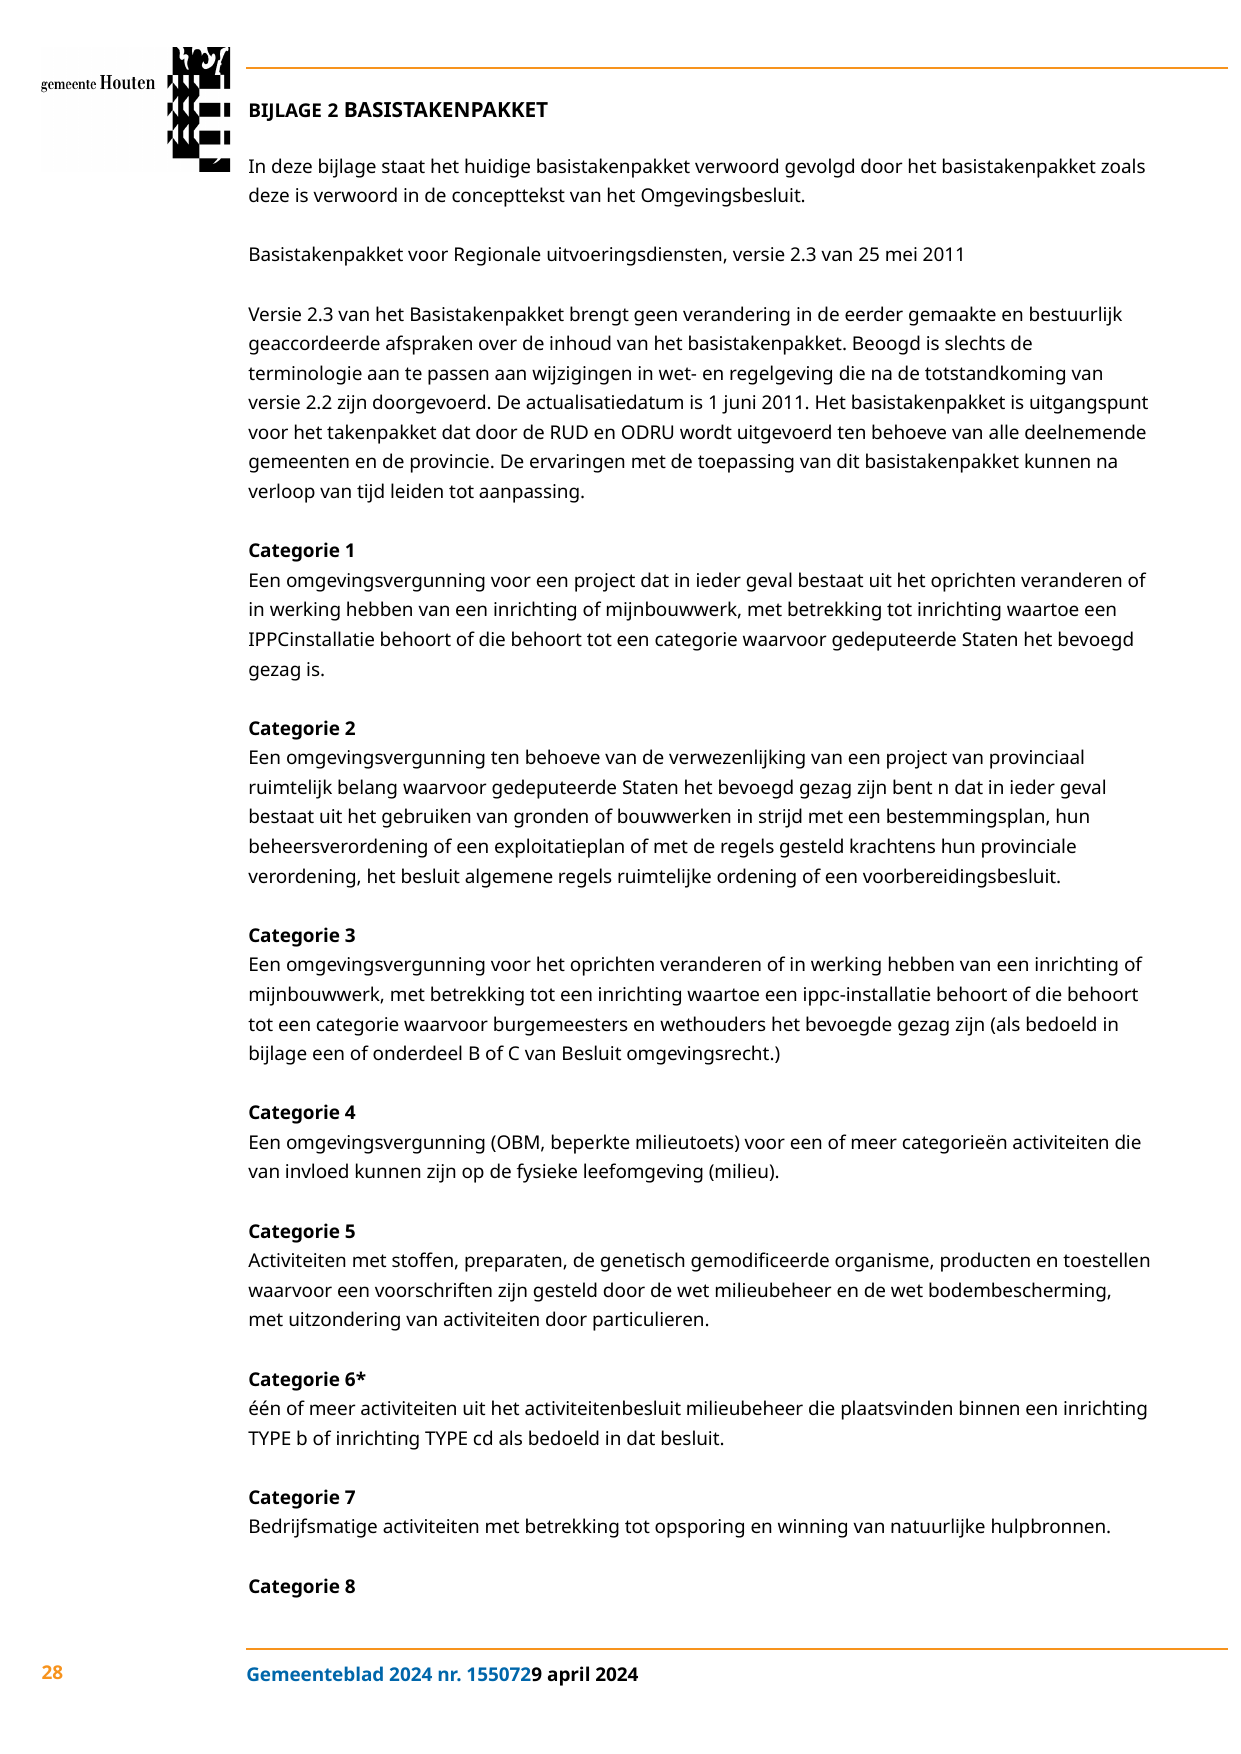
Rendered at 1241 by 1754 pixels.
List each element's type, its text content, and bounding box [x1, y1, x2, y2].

text Een omgevingsvergunning voor het oprichten veranderen of in werking hebben van een inrichting of mijnbouwwerk, met betrekking tot een inrichting waartoe een ippc-installatie behoort of die behoort tot een categorie waarvoor burgemeesters en wethouders het bevoegde gezag zijn (als bedoeld in bijlage een of onderdeel B of C van Besluit omgevingsrecht.) [248, 952, 1152, 1066]
text één of meer activiteiten uit het activiteitenbesluit milieubeheer die plaatsvinden binnen een inrichting TYPE b of inrichting TYPE cd als bedoeld in dat besluit. [248, 1395, 1152, 1451]
text BIJLAGE 2 BASISTAKENPAKKET [248, 95, 1152, 123]
text In deze bijlage staat het huidige basistakenpakket verwoord gevolgd door het basistakenpakket zoals deze is verwoord in de concepttekst van het Omgevingsbesluit. [248, 153, 1152, 208]
text Een omgevingsvergunning (OBM, beperkte milieutoets) voor een of meer categorieën activiteiten die van invloed kunnen zijn op de fysieke leefomgeving (milieu). [248, 1129, 1152, 1184]
text Categorie 3 [248, 922, 1152, 948]
picture [41, 47, 231, 172]
text Categorie 4 [248, 1099, 1152, 1125]
text Versie 2.3 van het Basistakenpakket brengt geen verandering in de eerder gemaakte en bestuurlijk geaccordeerde afspraken over de inhoud van het basistakenpakket. Beoogd is slechts de terminologie aan te passen aan wijzigingen in wet- en regelgeving die na de totstandkoming van versie 2.2 zijn doorgevoerd. De actualisatiedatum is 1 juni 2011. Het basistakenpakket is uitgangspunt voor het takenpakket dat door de RUD en ODRU wordt uitgevoerd ten behoeve van alle deelnemende gemeenten en de provincie. De ervaringen met de toepassing van dit basistakenpakket kunnen na verloop van tijd leiden tot aanpassing. [248, 301, 1152, 504]
text Categorie 7 [248, 1484, 1152, 1510]
text Categorie 1 [248, 537, 1152, 563]
text Basistakenpakket voor Regionale uitvoeringsdiensten, versie 2.3 van 25 mei 2011 [248, 242, 1152, 267]
text Categorie 8 [248, 1573, 1152, 1599]
text Bedrijfsmatige activiteiten met betrekking tot opsporing en winning van natuurlijke hulpbronnen. [248, 1514, 1152, 1539]
text Een omgevingsvergunning voor een project dat in ieder geval bestaat uit het oprichten veranderen of in werking hebben van een inrichting of mijnbouwwerk, met betrekking tot inrichting waartoe een IPPCinstallatie behoort of die behoort tot een categorie waarvoor gedeputeerde Staten het bevoegd gezag is. [248, 567, 1152, 682]
text Categorie 2 [248, 715, 1152, 741]
text Activiteiten met stoffen, preparaten, de genetisch gemodificeerde organisme, producten en toestellen waarvoor een voorschriften zijn gesteld door de wet milieubeheer en de wet bodembescherming, met uitzondering van activiteiten door particulieren. [248, 1247, 1152, 1332]
text Een omgevingsvergunning ten behoeve van de verwezenlijking van een project van provinciaal ruimtelijk belang waarvoor gedeputeerde Staten het bevoegd gezag zijn bent n dat in ieder geval bestaat uit het gebruiken van gronden of bouwwerken in strijd met een bestemmingsplan, hun beheersverordening of een exploitatieplan of met de regels gesteld krachtens hun provinciale verordening, het besluit algemene regels ruimtelijke ordening of een voorbereidingsbesluit. [248, 744, 1152, 889]
text Categorie 5 [248, 1218, 1152, 1244]
text Categorie 6* [248, 1366, 1152, 1392]
